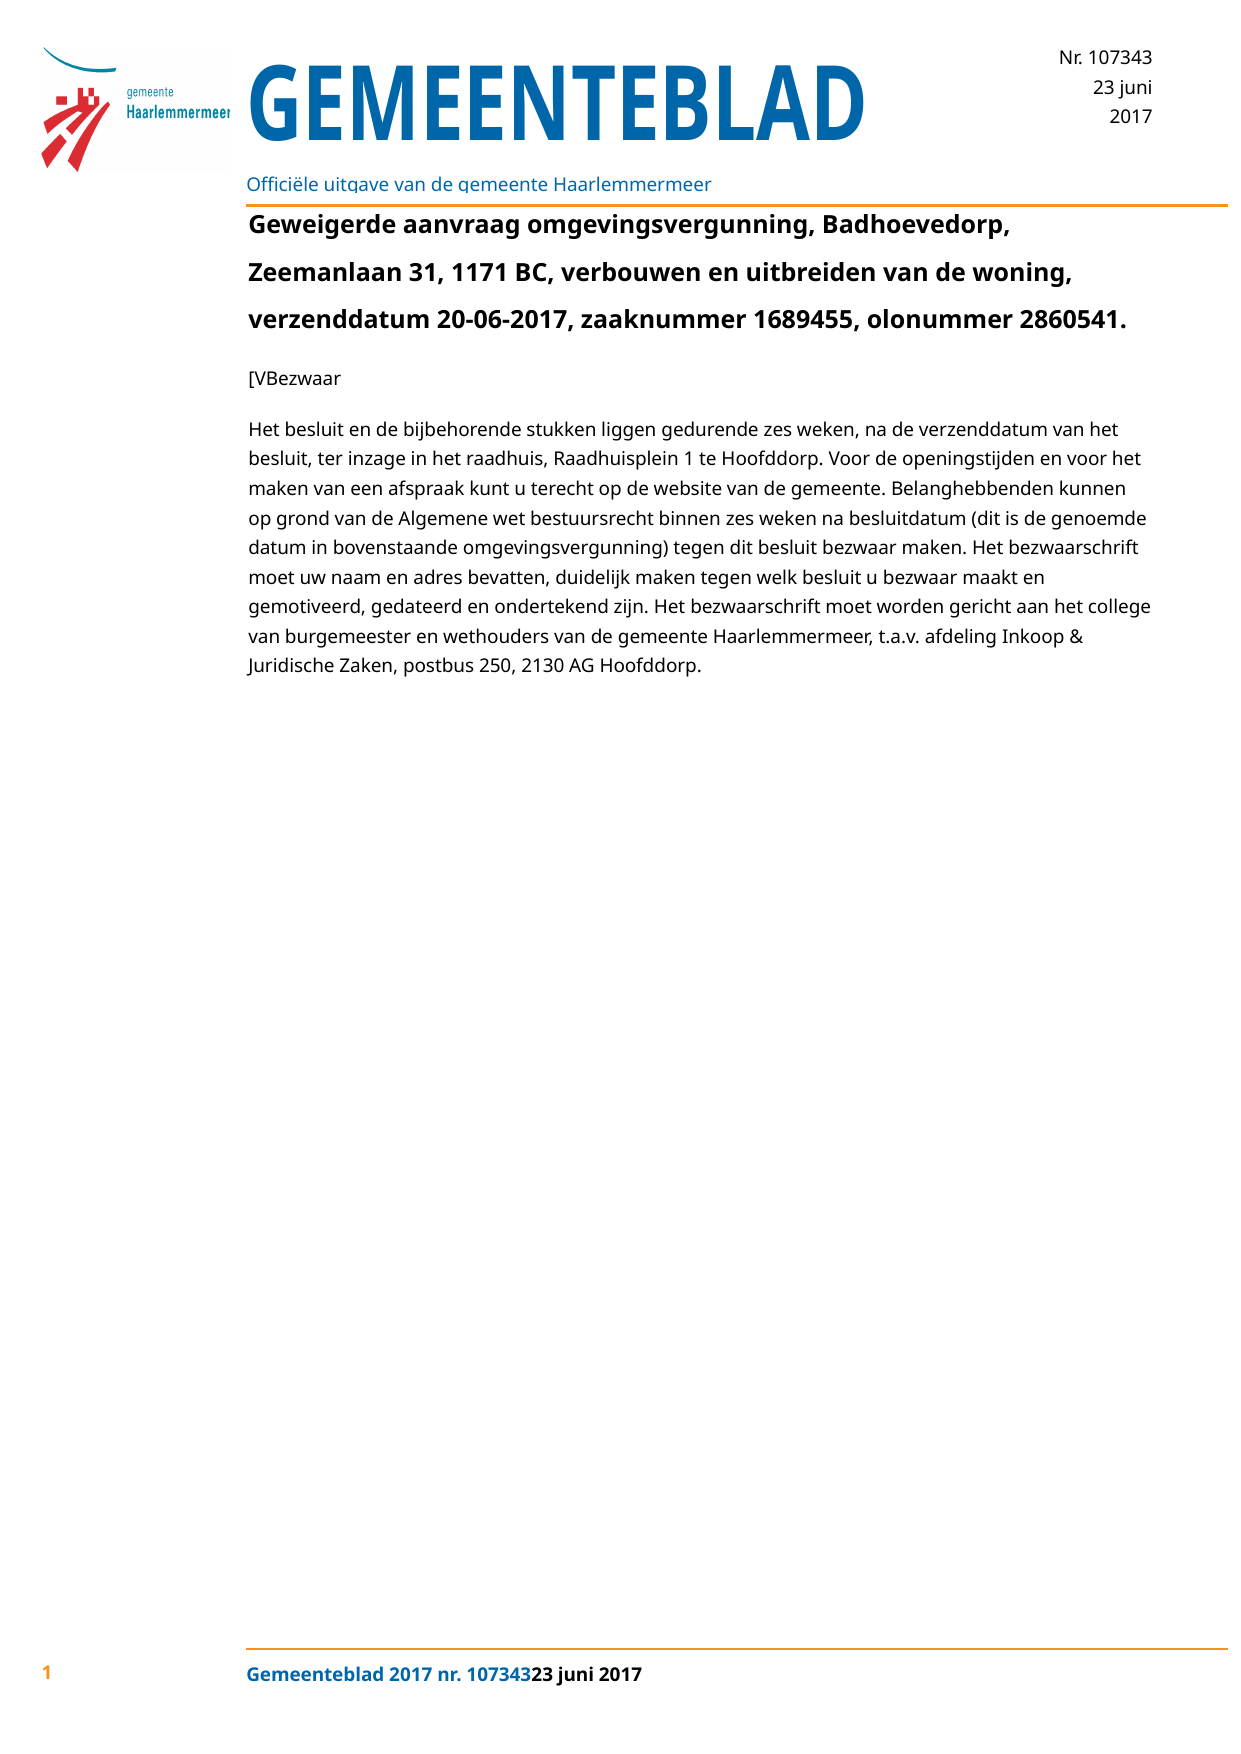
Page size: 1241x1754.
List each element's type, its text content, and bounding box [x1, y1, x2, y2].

text Geweigerde aanvraag omgevingsvergunning, Badhoevedorp, Zeemanlaan 31, 1171 BC, verbouwen en uitbreiden van de woning, verzenddatum 20-06-2017, zaaknummer 1689455, olonummer 2860541. [248, 207, 1152, 336]
text [VBezwaar [248, 366, 1152, 391]
picture [41, 47, 231, 172]
text Het besluit en de bijbehorende stukken liggen gedurende zes weken, na de verzenddatum van het besluit, ter inzage in het raadhuis, Raadhuisplein 1 te Hoofddorp. Voor de openingstijden en voor het maken van een afspraak kunt u terecht op de website van de gemeente. Belanghebbenden kunnen op grond van de Algemene wet bestuursrecht binnen zes weken na besluitdatum (dit is de genoemde datum in bovenstaande omgevingsvergunning) tegen dit besluit bezwaar maken. Het bezwaarschrift moet uw naam en adres bevatten, duidelijk maken tegen welk besluit u bezwaar maakt en gemotiveerd, gedateerd en ondertekend zijn. Het bezwaarschrift moet worden gericht aan het college van burgemeester en wethouders van de gemeente Haarlemmermeer, t.a.v. afdeling Inkoop & Juridische Zaken, postbus 250, 2130 AG Hoofddorp. [248, 416, 1152, 678]
